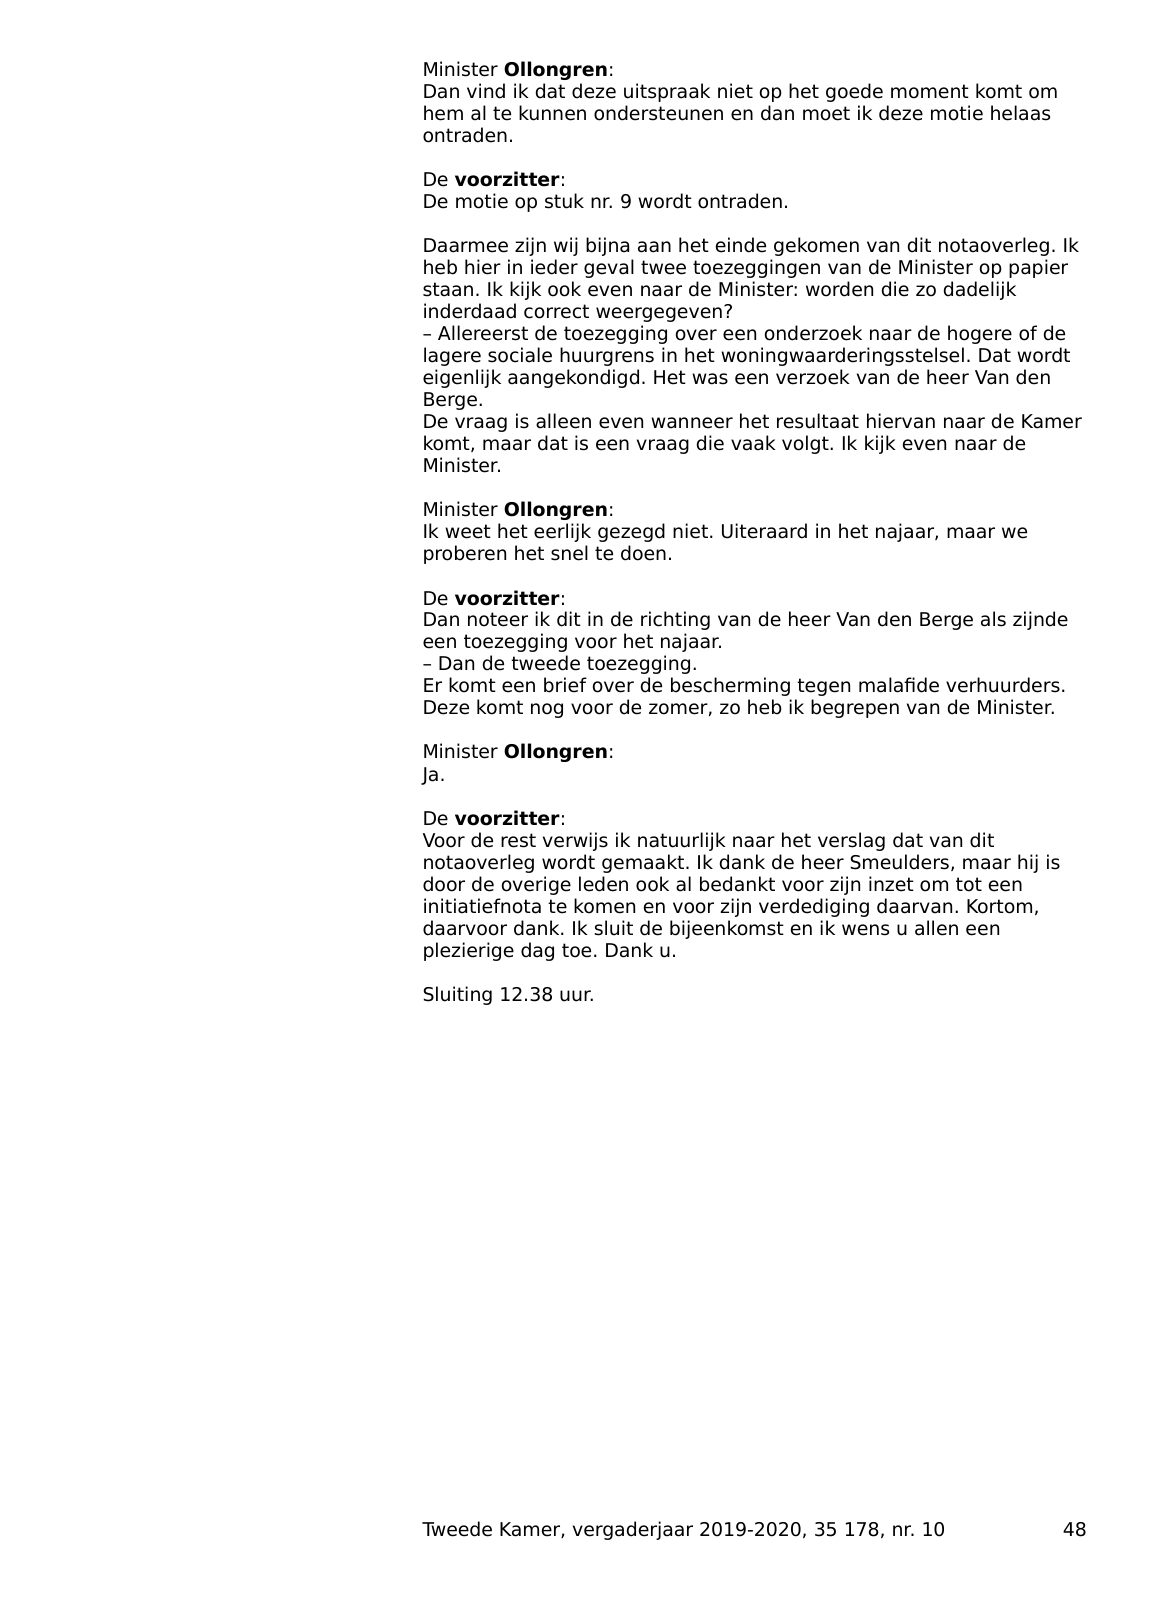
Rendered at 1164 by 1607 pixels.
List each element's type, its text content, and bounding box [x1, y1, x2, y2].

text Daarmee zijn wij bijna aan het einde gekomen van dit notaoverleg. Ik heb hier in ieder geval twee toezeggingen van de Minister op papier staan. Ik kijk ook even naar de Minister: worden die zo dadelijk inderdaad correct weergegeven? [422, 235, 1087, 323]
text Er komt een brief over de bescherming tegen malafide verhuurders. Deze komt nog voor de zomer, zo heb ik begrepen van de Minister. [422, 675, 1087, 719]
text De motie op stuk nr. 9 wordt ontraden. [422, 191, 1087, 213]
text Dan noteer ik dit in de richting van de heer Van den Berge als zijnde een toezegging voor het najaar. [422, 609, 1087, 653]
text Minister Ollongren: [422, 59, 1087, 81]
text De voorzitter: [422, 808, 1087, 829]
text Ja. [422, 763, 1087, 785]
text – Dan de tweede toezegging. [422, 653, 1087, 675]
text De vraag is alleen even wanneer het resultaat hiervan naar de Kamer komt, maar dat is een vraag die vaak volgt. Ik kijk even naar de Minister. [422, 411, 1087, 477]
text De voorzitter: [422, 169, 1087, 191]
text Minister Ollongren: [422, 741, 1087, 763]
text Dan vind ik dat deze uitspraak niet op het goede moment komt om hem al te kunnen ondersteunen en dan moet ik deze motie helaas ontraden. [422, 81, 1087, 147]
text De voorzitter: [422, 587, 1087, 609]
text Voor de rest verwijs ik natuurlijk naar het verslag dat van dit notaoverleg wordt gemaakt. Ik dank de heer Smeulders, maar hij is door de overige leden ook al bedankt voor zijn inzet om tot een initiatiefnota te komen en voor zijn verdediging daarvan. Kortom, daarvoor dank. Ik sluit de bijeenkomst en ik wens u allen een plezierige dag toe. Dank u. [422, 829, 1087, 961]
text – Allereerst de toezegging over een onderzoek naar de hogere of de lagere sociale huurgrens in het woningwaarderingsstelsel. Dat wordt eigenlijk aangekondigd. Het was een verzoek van de heer Van den Berge. [422, 323, 1087, 411]
text Ik weet het eerlijk gezegd niet. Uiteraard in het najaar, maar we proberen het snel te doen. [422, 521, 1087, 565]
text Minister Ollongren: [422, 499, 1087, 521]
text Sluiting 12.38 uur. [422, 984, 1087, 1006]
